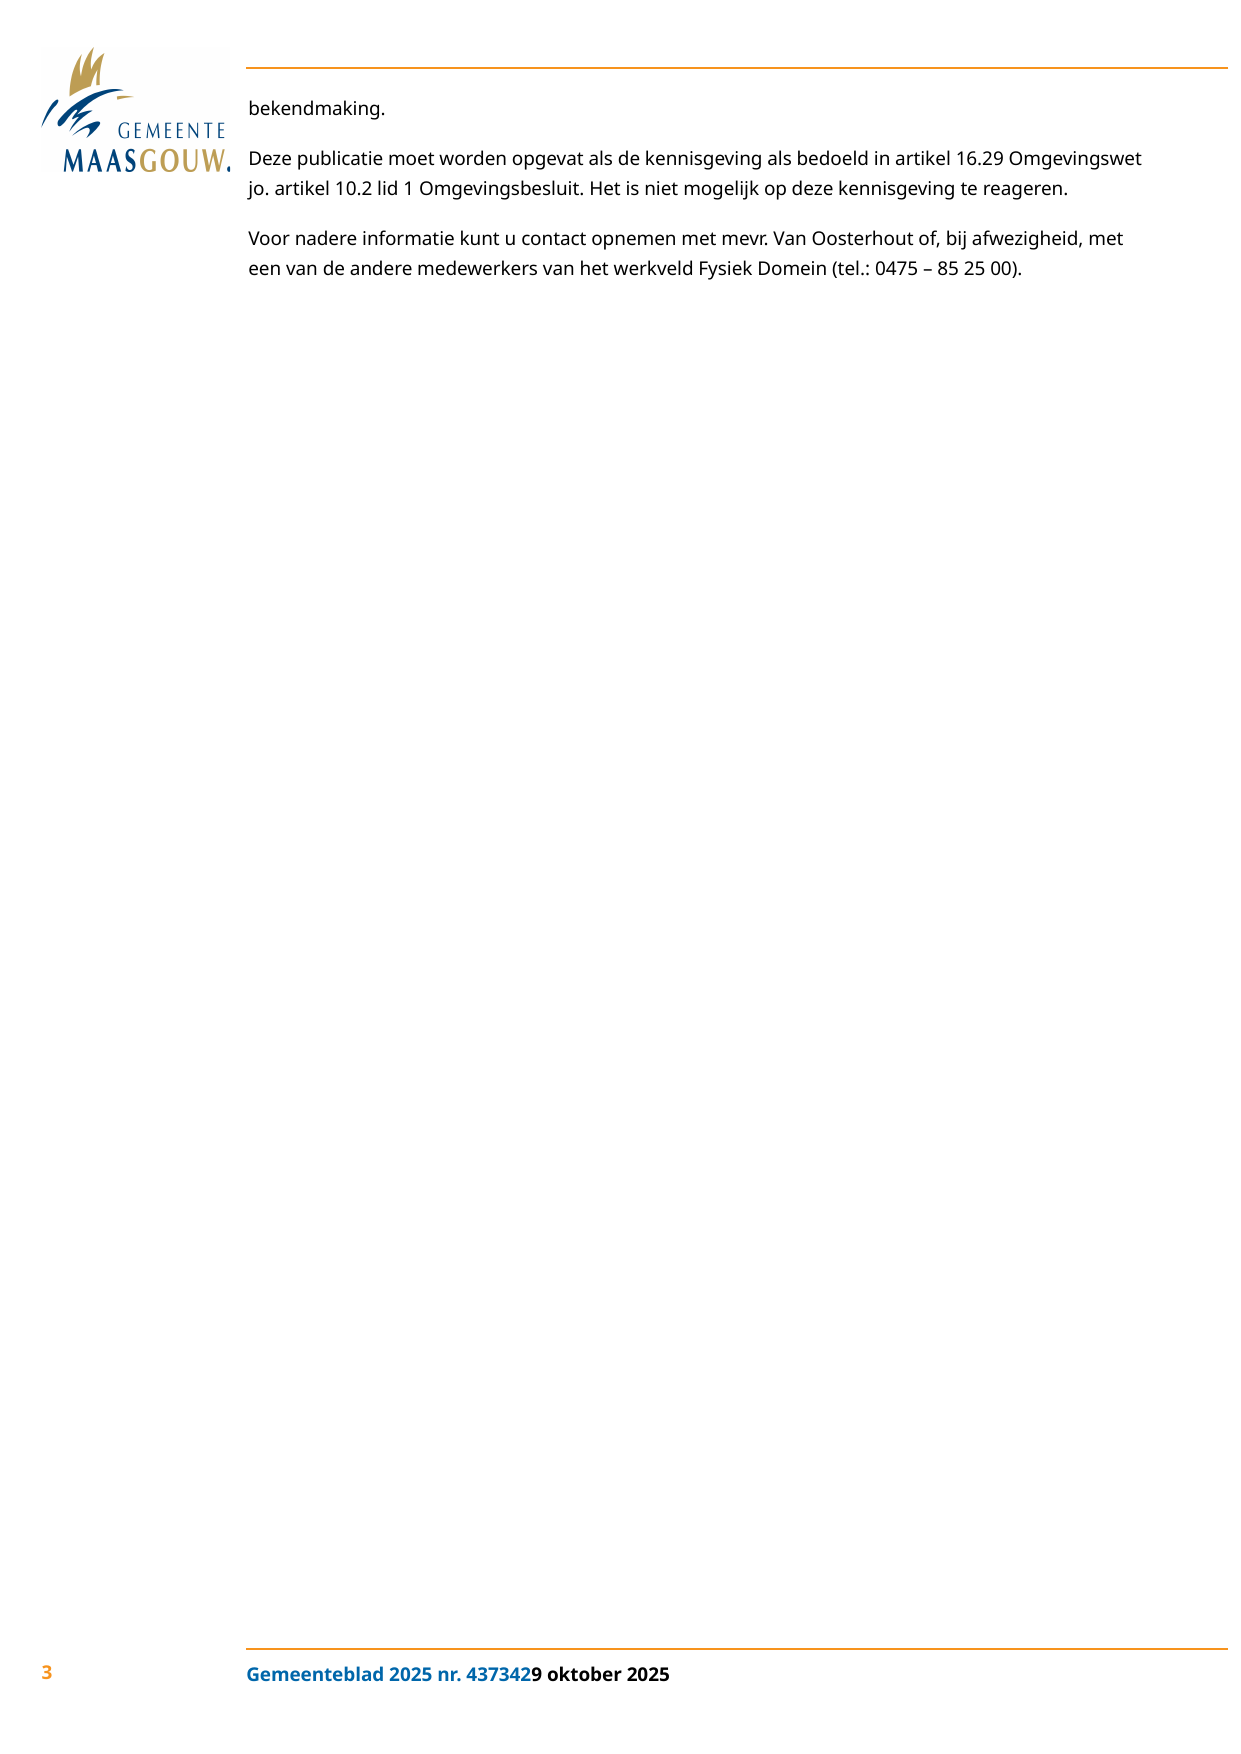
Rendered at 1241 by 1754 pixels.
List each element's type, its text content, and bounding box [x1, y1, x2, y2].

picture [41, 47, 231, 172]
text Voor nadere informatie kunt u contact opnemen met mevr. Van Oosterhout of, bij afwezigheid, met een van de andere medewerkers van het werkveld Fysiek Domein (tel.: 0475 – 85 25 00). [248, 225, 1152, 281]
text bekendmaking. [248, 95, 1152, 121]
text Deze publicatie moet worden opgevat als de kennisgeving als bedoeld in artikel 16.29 Omgevingswet jo. artikel 10.2 lid 1 Omgevingsbesluit. Het is niet mogelijk op deze kennisgeving te reageren. [248, 145, 1152, 201]
